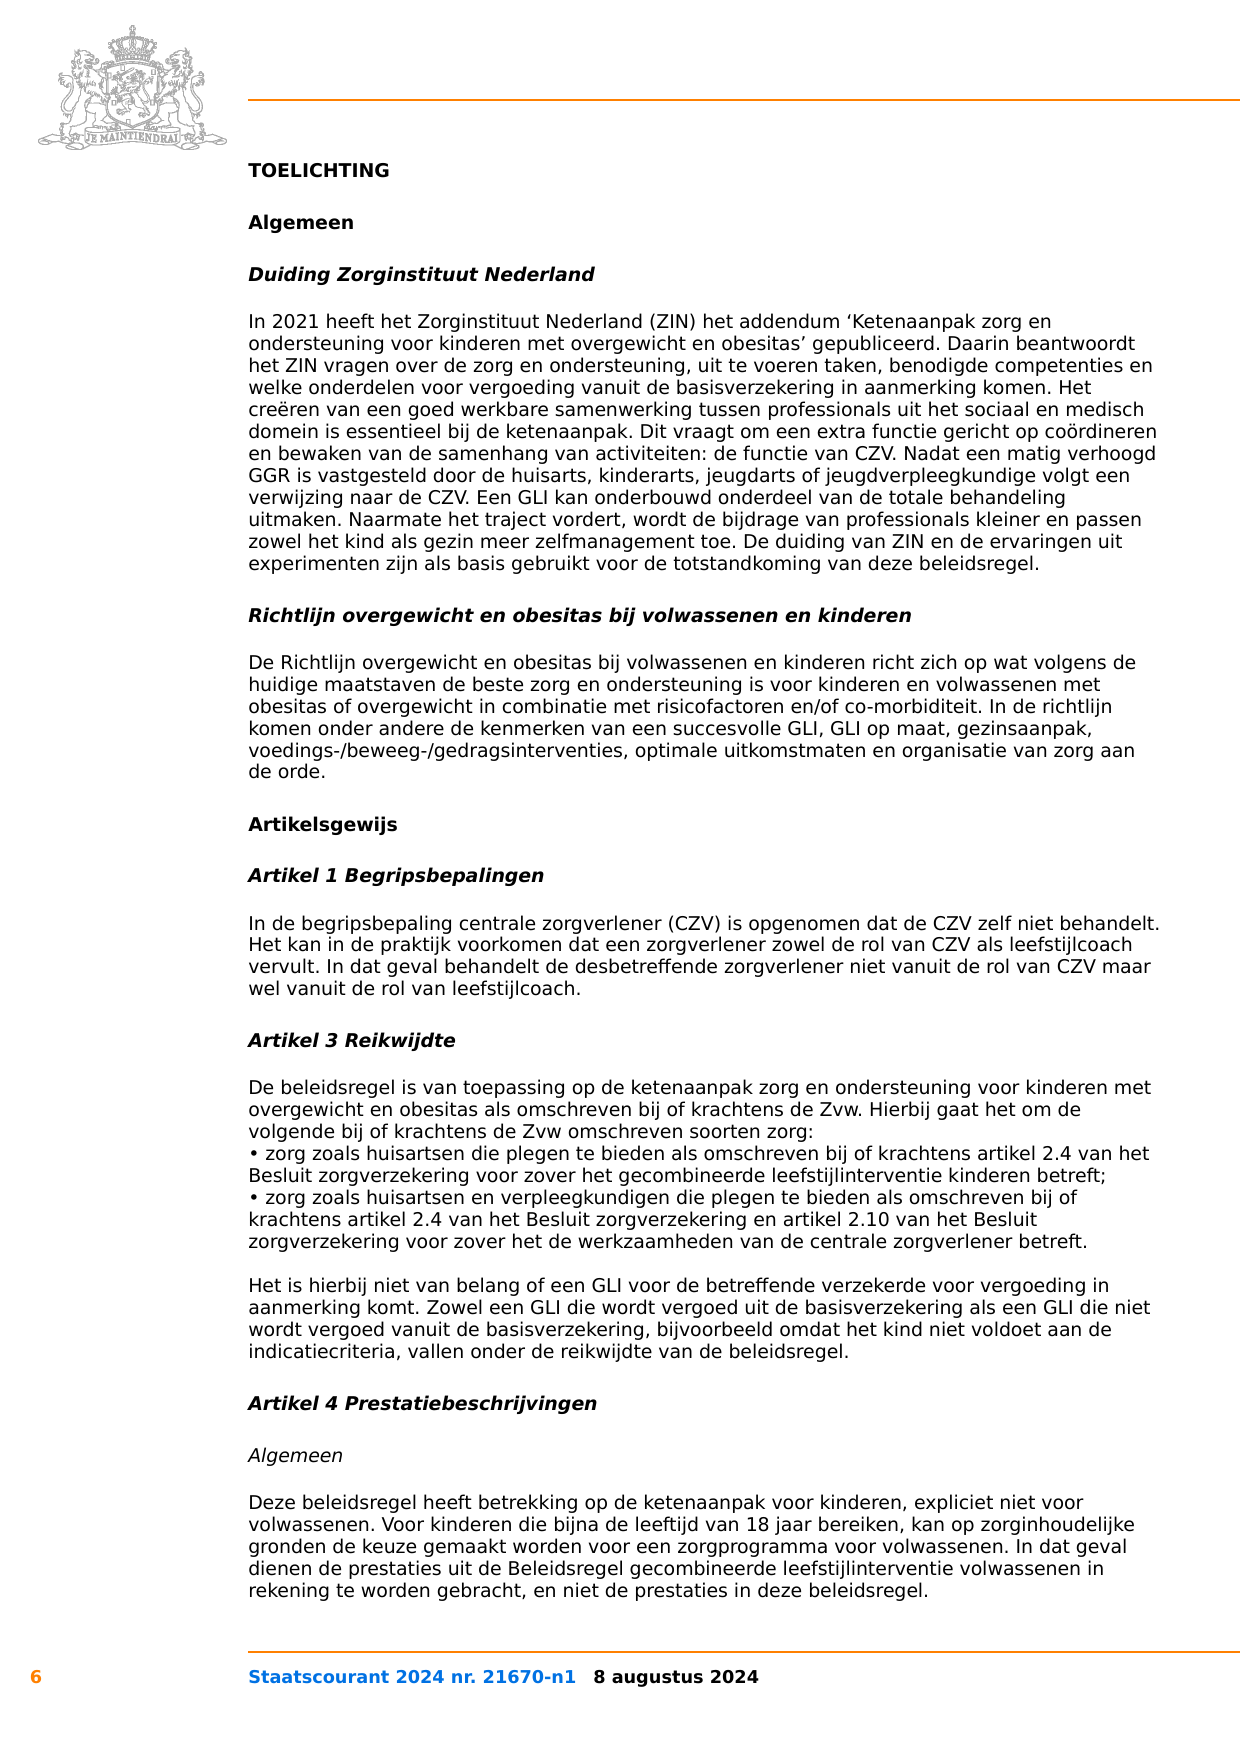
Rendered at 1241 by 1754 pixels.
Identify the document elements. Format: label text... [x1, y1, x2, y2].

text In de begripsbepaling centrale zorgverlener (CZV) is opgenomen dat de CZV zelf niet behandelt. Het kan in de praktijk voorkomen dat een zorgverlener zowel de rol van CZV als leefstijlcoach vervult. In dat geval behandelt de desbetreffende zorgverlener niet vanuit de rol van CZV maar wel vanuit de rol van leefstijlcoach. [248, 912, 1163, 1000]
subtitle Artikel 4 Prestatiebeschrijvingen [248, 1393, 1163, 1415]
subtitle Richtlijn overgewicht en obesitas bij volwassenen en kinderen [248, 604, 1163, 627]
subtitle Duiding Zorginstituut Nederland [248, 264, 1163, 286]
text In 2021 heeft het Zorginstituut Nederland (ZIN) het addendum ‘Ketenaanpak zorg en ondersteuning voor kinderen met overgewicht en obesitas’ gepubliceerd. Daarin beantwoordt het ZIN vragen over de zorg en ondersteuning, uit te voeren taken, benodigde competenties en welke onderdelen voor vergoeding vanuit de basisverzekering in aanmerking komen. Het creëren van een goed werkbare samenwerking tussen professionals uit het sociaal en medisch domein is essentieel bij de ketenaanpak. Dit vraagt om een extra functie gericht op coördineren en bewaken van de samenhang van activiteiten: de functie van CZV. Nadat een matig verhoogd GGR is vastgesteld door de huisarts, kinderarts, jeugdarts of jeugdverpleegkundige volgt een verwijzing naar de CZV. Een GLI kan onderbouwd onderdeel van de totale behandeling uitmaken. Naarmate het traject vordert, wordt de bijdrage van professionals kleiner en passen zowel het kind als gezin meer zelfmanagement toe. De duiding van ZIN en de ervaringen uit experimenten zijn als basis gebruikt voor de totstandkoming van deze beleidsregel. [248, 311, 1163, 574]
picture [38, 25, 227, 150]
text De beleidsregel is van toepassing op de ketenaanpak zorg en ondersteuning voor kinderen met overgewicht en obesitas als omschreven bij of krachtens de Zvw. Hierbij gaat het om de volgende bij of krachtens de Zvw omschreven soorten zorg: [248, 1077, 1163, 1143]
subtitle Artikelsgewijs [248, 813, 1163, 835]
text Deze beleidsregel heeft betrekking op de ketenaanpak voor kinderen, expliciet niet voor volwassenen. Voor kinderen die bijna de leeftijd van 18 jaar bereiken, kan op zorginhoudelijke gronden de keuze gemaakt worden voor een zorgprogramma voor volwassenen. In dat geval dienen de prestaties uit de Beleidsregel gecombineerde leefstijlinterventie volwassenen in rekening te worden gebracht, en niet de prestaties in deze beleidsregel. [248, 1492, 1163, 1602]
subtitle Artikel 3 Reikwijdte [248, 1030, 1163, 1052]
subtitle Artikel 1 Begripsbepalingen [248, 865, 1163, 887]
text De Richtlijn overgewicht en obesitas bij volwassenen en kinderen richt zich op wat volgens de huidige maatstaven de beste zorg en ondersteuning is voor kinderen en volwassenen met obesitas of overgewicht in combinatie met risicofactoren en/of co-morbiditeit. In de richtlijn komen onder andere de kenmerken van een succesvolle GLI, GLI op maat, gezinsaanpak, voedings-/beweeg-/gedragsinterventies, optimale uitkomstmaten en organisatie van zorg aan de orde. [248, 652, 1163, 783]
text • zorg zoals huisartsen en verpleegkundigen die plegen te bieden als omschreven bij of krachtens artikel 2.4 van het Besluit zorgverzekering en artikel 2.10 van het Besluit zorgverzekering voor zover het de werkzaamheden van de centrale zorgverlener betreft. [248, 1187, 1163, 1253]
subtitle TOELICHTING [248, 160, 1163, 182]
text • zorg zoals huisartsen die plegen te bieden als omschreven bij of krachtens artikel 2.4 van het Besluit zorgverzekering voor zover het gecombineerde leefstijlinterventie kinderen betreft; [248, 1143, 1163, 1187]
text Het is hierbij niet van belang of een GLI voor de betreffende verzekerde voor vergoeding in aanmerking komt. Zowel een GLI die wordt vergoed uit de basisverzekering als een GLI die niet wordt vergoed vanuit de basisverzekering, bijvoorbeeld omdat het kind niet voldoet aan de indicatiecriteria, vallen onder de reikwijdte van de beleidsregel. [248, 1275, 1163, 1363]
subtitle Algemeen [248, 1445, 1163, 1467]
subtitle Algemeen [248, 212, 1163, 234]
